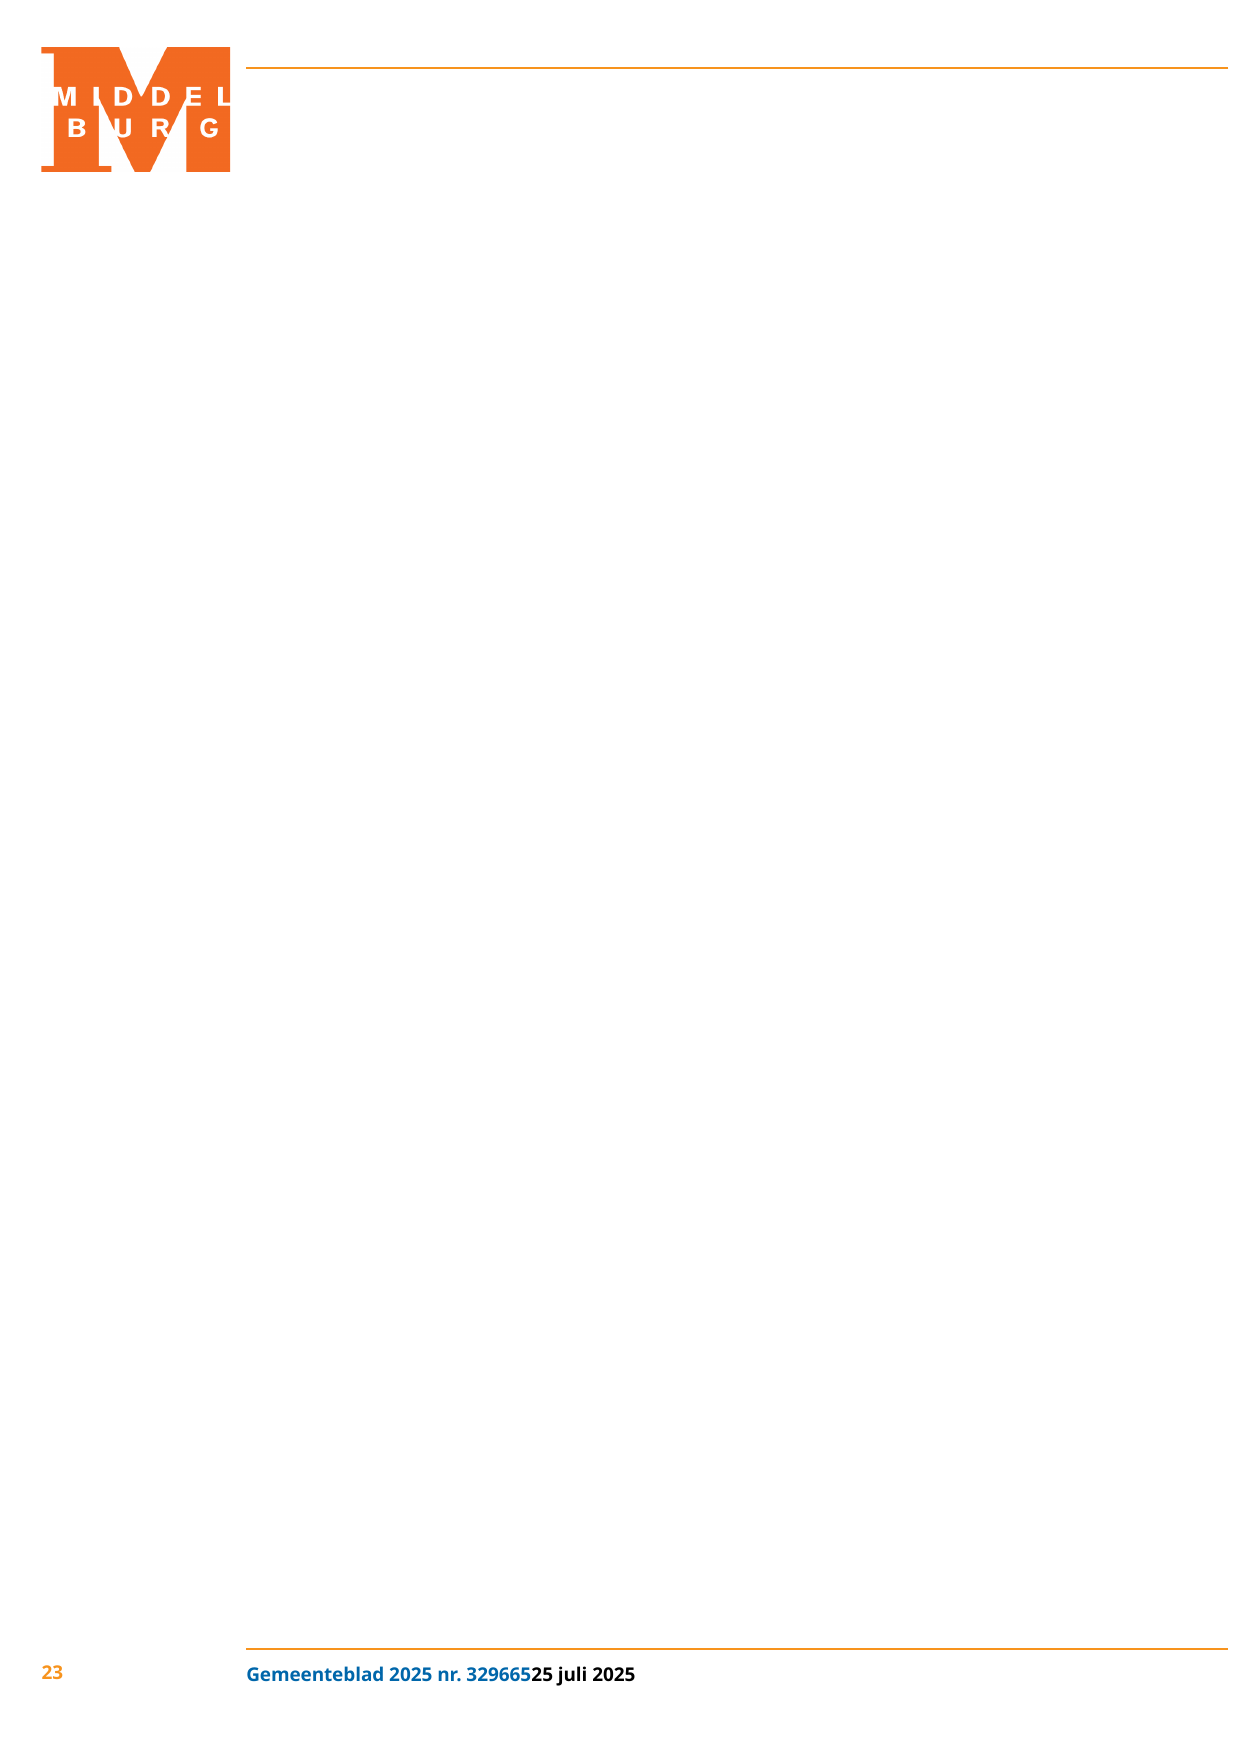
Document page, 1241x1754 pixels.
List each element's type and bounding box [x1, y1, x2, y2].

picture [41, 47, 231, 172]
